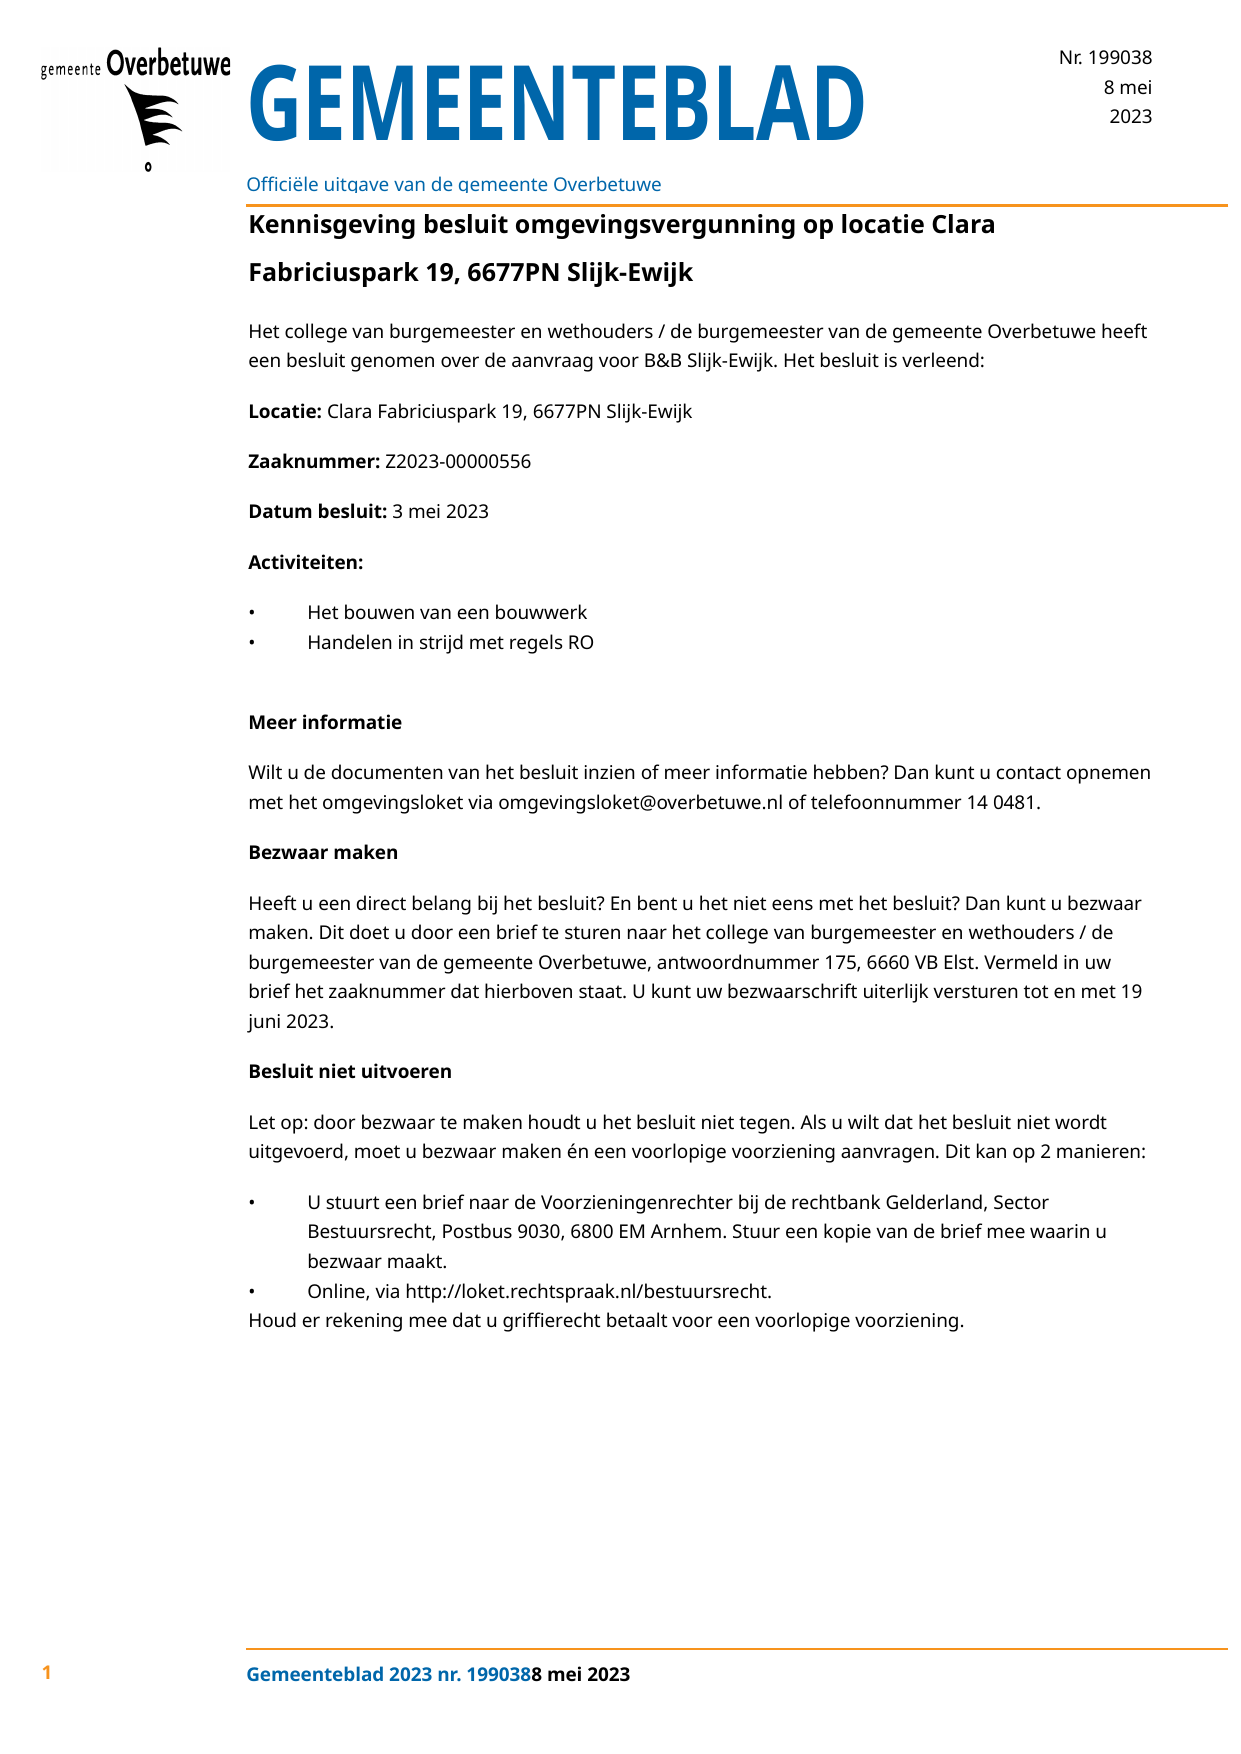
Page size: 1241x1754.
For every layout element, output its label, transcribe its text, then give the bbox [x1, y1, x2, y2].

text Bezwaar maken [248, 839, 1152, 865]
text Activiteiten: [248, 549, 1152, 575]
text Datum besluit: 3 mei 2023 [248, 499, 1152, 524]
text Kennisgeving besluit omgevingsvergunning op locatie Clara Fabriciuspark 19, 6677PN Slijk-Ewijk [248, 207, 1152, 288]
text Zaaknummer: Z2023-00000556 [248, 448, 1152, 474]
text Wilt u de documenten van het besluit inzien of meer informatie hebben? Dan kunt u contact opnemen met het omgevingsloket via omgevingsloket@overbetuwe.nl of telefoonnummer 14 0481. [248, 759, 1152, 815]
picture [41, 47, 231, 172]
text Besluit niet uitvoeren [248, 1059, 1152, 1084]
text Locatie: Clara Fabriciuspark 19, 6677PN Slijk-Ewijk [248, 398, 1152, 424]
text Meer informatie [248, 709, 1152, 735]
text Het college van burgemeester en wethouders / de burgemeester van de gemeente Overbetuwe heeft een besluit genomen over de aanvraag voor B&B Slijk-Ewijk. Het besluit is verleend: [248, 318, 1152, 373]
text Let op: door bezwaar te maken houdt u het besluit niet tegen. Als u wilt dat het besluit niet wordt uitgevoerd, moet u bezwaar maken én een voorlopige voorziening aanvragen. Dit kan op 2 manieren: [248, 1109, 1152, 1164]
list Het bouwen van een bouwwerk [248, 599, 1152, 625]
text Houd er rekening mee dat u griffierecht betaalt voor een voorlopige voorziening. [248, 1307, 1152, 1333]
list U stuurt een brief naar de Voorzieningenrechter bij de rechtbank Gelderland, Sector Bestuursrecht, Postbus 9030, 6800 EM Arnhem. Stuur een kopie van de brief mee waarin u bezwaar maakt. [248, 1189, 1152, 1274]
text Heeft u een direct belang bij het besluit? En bent u het niet eens met het besluit? Dan kunt u bezwaar maken. Dit doet u door een brief te sturen naar het college van burgemeester en wethouders / de burgemeester van de gemeente Overbetuwe, antwoordnummer 175, 6660 VB Elst. Vermeld in uw brief het zaaknummer dat hierboven staat. U kunt uw bezwaarschrift uiterlijk versturen tot en met 19 juni 2023. [248, 890, 1152, 1034]
list Handelen in strijd met regels RO [248, 629, 1152, 655]
list Online, via http://loket.rechtspraak.nl/bestuursrecht. [248, 1278, 1152, 1304]
